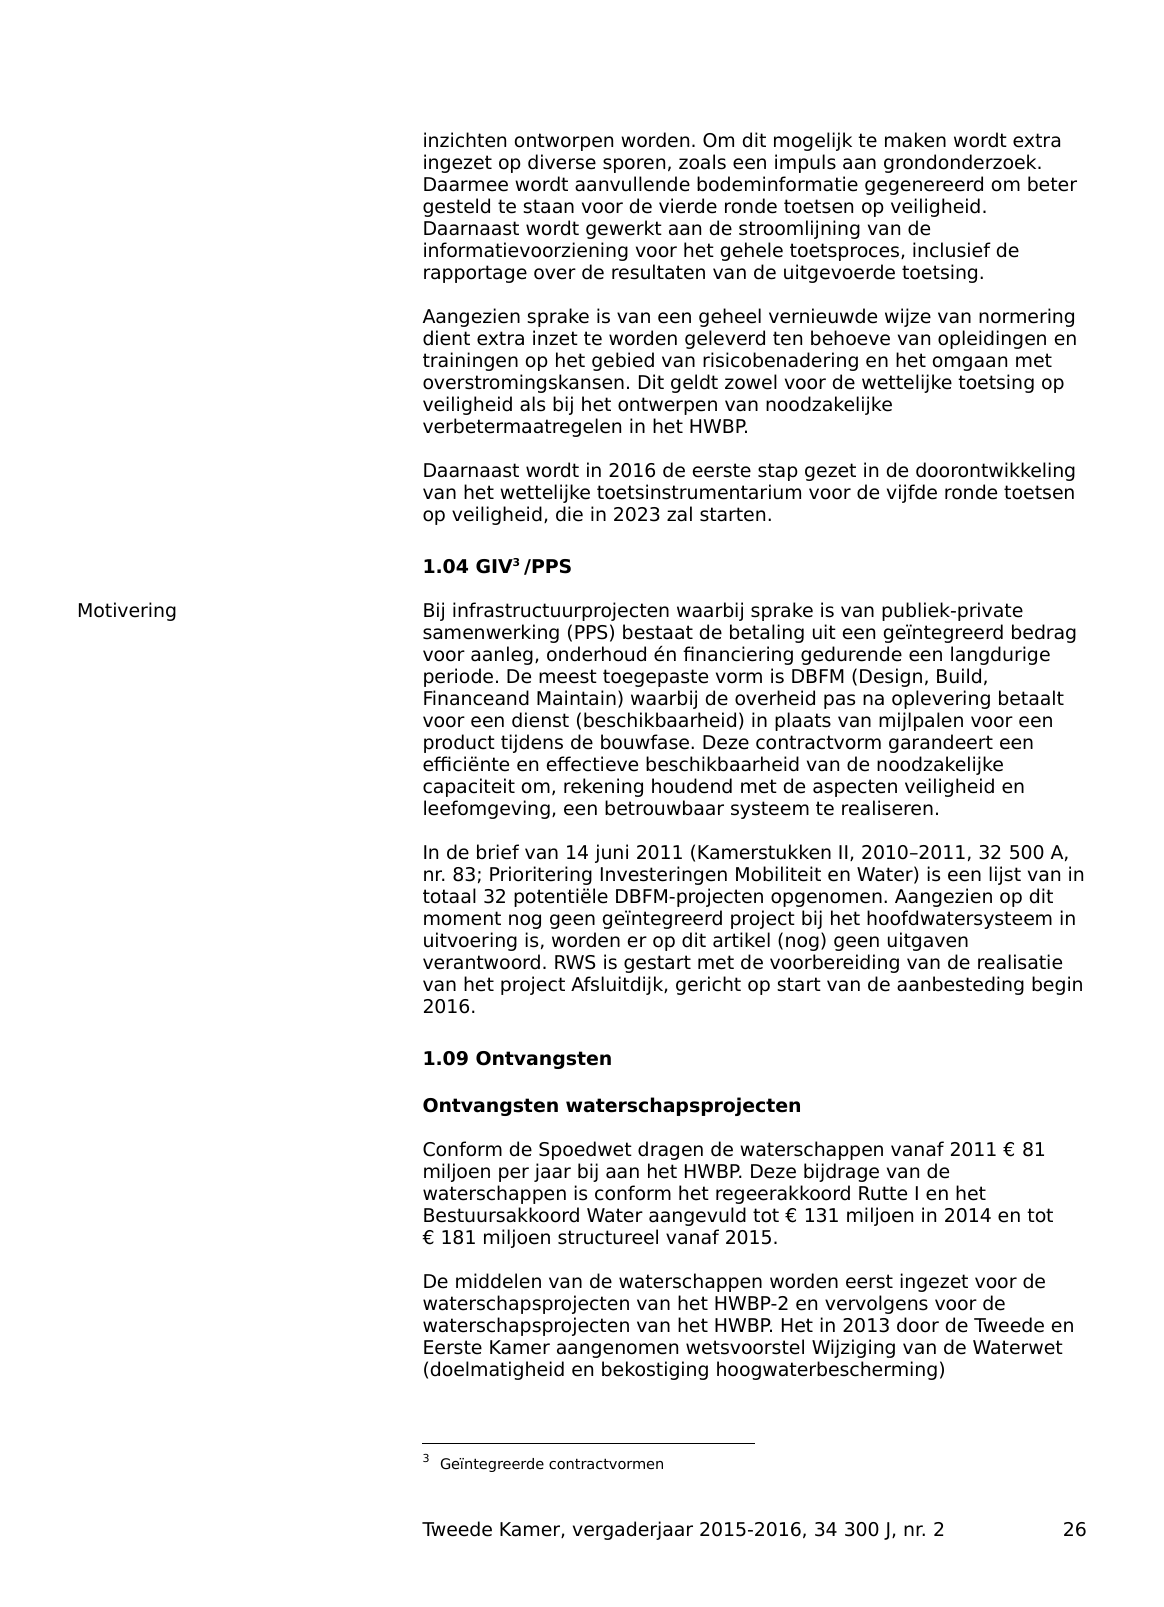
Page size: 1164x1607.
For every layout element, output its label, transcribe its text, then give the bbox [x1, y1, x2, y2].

text Geïntegreerde contractvormen [422, 1452, 1087, 1474]
subtitle 1.09 Ontvangsten [422, 1048, 1087, 1070]
text Aangezien sprake is van een geheel vernieuwde wijze van normering dient extra inzet te worden geleverd ten behoeve van opleidingen en trainingen op het gebied van risicobenadering en het omgaan met overstromingskansen. Dit geldt zowel voor de wettelijke toetsing op veiligheid als bij het ontwerpen van noodzakelijke verbetermaatregelen in het HWBP. [422, 306, 1087, 438]
subtitle Ontvangsten waterschapsprojecten [422, 1095, 1087, 1117]
text Motivering [77, 600, 399, 622]
subtitle 1.04 GIV/PPS [422, 556, 1087, 578]
text Daarnaast wordt in 2016 de eerste stap gezet in de doorontwikkeling van het wettelijke toetsinstrumentarium voor de vijfde ronde toetsen op veiligheid, die in 2023 zal starten. [422, 460, 1087, 526]
text Bij infrastructuurprojecten waarbij sprake is van publiek-private samenwerking (PPS) bestaat de betaling uit een geïntegreerd bedrag voor aanleg, onderhoud én financiering gedurende een langdurige periode. De meest toegepaste vorm is DBFM (Design, Build, Financeand Maintain) waarbij de overheid pas na oplevering betaalt voor een dienst (beschikbaarheid) in plaats van mijlpalen voor een product tijdens de bouwfase. Deze contractvorm garandeert een efficiënte en effectieve beschikbaarheid van de noodzakelijke capaciteit om, rekening houdend met de aspecten veiligheid en leefomgeving, een betrouwbaar systeem te realiseren. [422, 600, 1087, 820]
text In de brief van 14 juni 2011 (Kamerstukken II, 2010–2011, 32 500 A, nr. 83; Prioritering Investeringen Mobiliteit en Water) is een lijst van in totaal 32 potentiële DBFM-projecten opgenomen. Aangezien op dit moment nog geen geïntegreerd project bij het hoofdwatersysteem in uitvoering is, worden er op dit artikel (nog) geen uitgaven verantwoord. RWS is gestart met de voorbereiding van de realisatie van het project Afsluitdijk, gericht op start van de aanbesteding begin 2016. [422, 842, 1087, 1018]
text Conform de Spoedwet dragen de waterschappen vanaf 2011 € 81 miljoen per jaar bij aan het HWBP. Deze bijdrage van de waterschappen is conform het regeerakkoord Rutte I en het Bestuursakkoord Water aangevuld tot € 131 miljoen in 2014 en tot € 181 miljoen structureel vanaf 2015. [422, 1139, 1087, 1249]
text inzichten ontworpen worden. Om dit mogelijk te maken wordt extra ingezet op diverse sporen, zoals een impuls aan grondonderzoek. Daarmee wordt aanvullende bodeminformatie gegenereerd om beter gesteld te staan voor de vierde ronde toetsen op veiligheid. Daarnaast wordt gewerkt aan de stroomlijning van de informatievoorziening voor het gehele toetsproces, inclusief de rapportage over de resultaten van de uitgevoerde toetsing. [422, 130, 1087, 284]
text De middelen van de waterschappen worden eerst ingezet voor de waterschapsprojecten van het HWBP-2 en vervolgens voor de waterschapsprojecten van het HWBP. Het in 2013 door de Tweede en Eerste Kamer aangenomen wetsvoorstel Wijziging van de Waterwet (doelmatigheid en bekostiging hoogwaterbescherming) [422, 1271, 1087, 1381]
